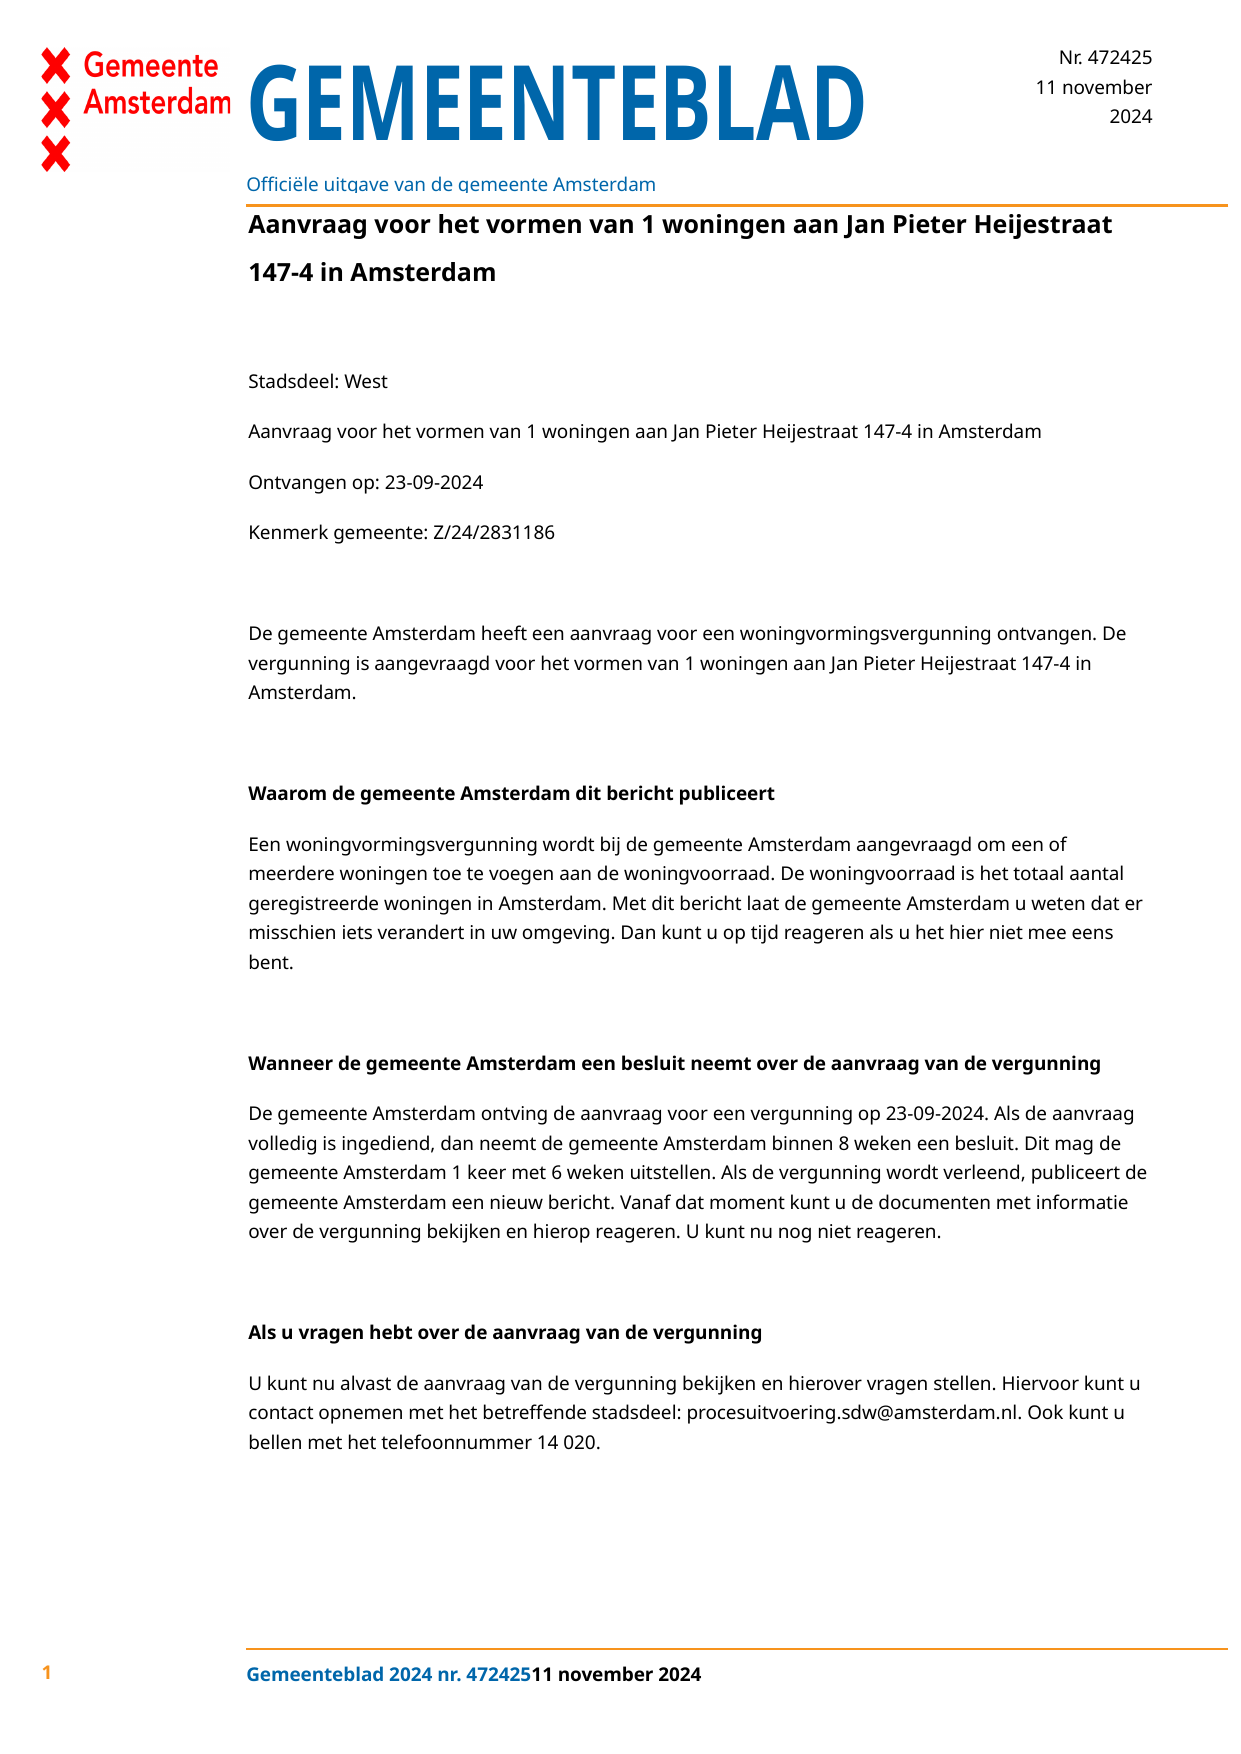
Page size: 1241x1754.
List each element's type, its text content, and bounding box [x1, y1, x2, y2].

text Waarom de gemeente Amsterdam dit bericht publiceert [248, 780, 1152, 806]
text De gemeente Amsterdam ontving de aanvraag voor een vergunning op 23-09-2024. Als de aanvraag volledig is ingediend, dan neemt de gemeente Amsterdam binnen 8 weken een besluit. Dit mag de gemeente Amsterdam 1 keer met 6 weken uitstellen. Als de vergunning wordt verleend, publiceert de gemeente Amsterdam een nieuw bericht. Vanaf dat moment kunt u de documenten met informatie over de vergunning bekijken en hierop reageren. U kunt nu nog niet reageren. [248, 1100, 1152, 1244]
text Ontvangen op: 23-09-2024 [248, 469, 1152, 495]
text Wanneer de gemeente Amsterdam een besluit neemt over de aanvraag van de vergunning [248, 1050, 1152, 1076]
text Stadsdeel: West [248, 368, 1152, 394]
text U kunt nu alvast de aanvraag van de vergunning bekijken en hierover vragen stellen. Hiervoor kunt u contact opnemen met het betreffende stadsdeel: procesuitvoering.sdw@amsterdam.nl. Ook kunt u bellen met het telefoonnummer 14 020. [248, 1370, 1152, 1455]
text Een woningvormingsvergunning wordt bij de gemeente Amsterdam aangevraagd om een of meerdere woningen toe te voegen aan de woningvoorraad. De woningvoorraad is het totaal aantal geregistreerde woningen in Amsterdam. Met dit bericht laat de gemeente Amsterdam u weten dat er misschien iets verandert in uw omgeving. Dan kunt u op tijd reageren als u het hier niet mee eens bent. [248, 831, 1152, 975]
text Aanvraag voor het vormen van 1 woningen aan Jan Pieter Heijestraat 147-4 in Amsterdam [248, 207, 1152, 288]
text De gemeente Amsterdam heeft een aanvraag voor een woningvormingsvergunning ontvangen. De vergunning is aangevraagd voor het vormen van 1 woningen aan Jan Pieter Heijestraat 147-4 in Amsterdam. [248, 620, 1152, 705]
text Aanvraag voor het vormen van 1 woningen aan Jan Pieter Heijestraat 147-4 in Amsterdam [248, 419, 1152, 444]
text Kenmerk gemeente: Z/24/2831186 [248, 519, 1152, 545]
text Als u vragen hebt over de aanvraag van de vergunning [248, 1319, 1152, 1345]
picture [41, 47, 231, 172]
